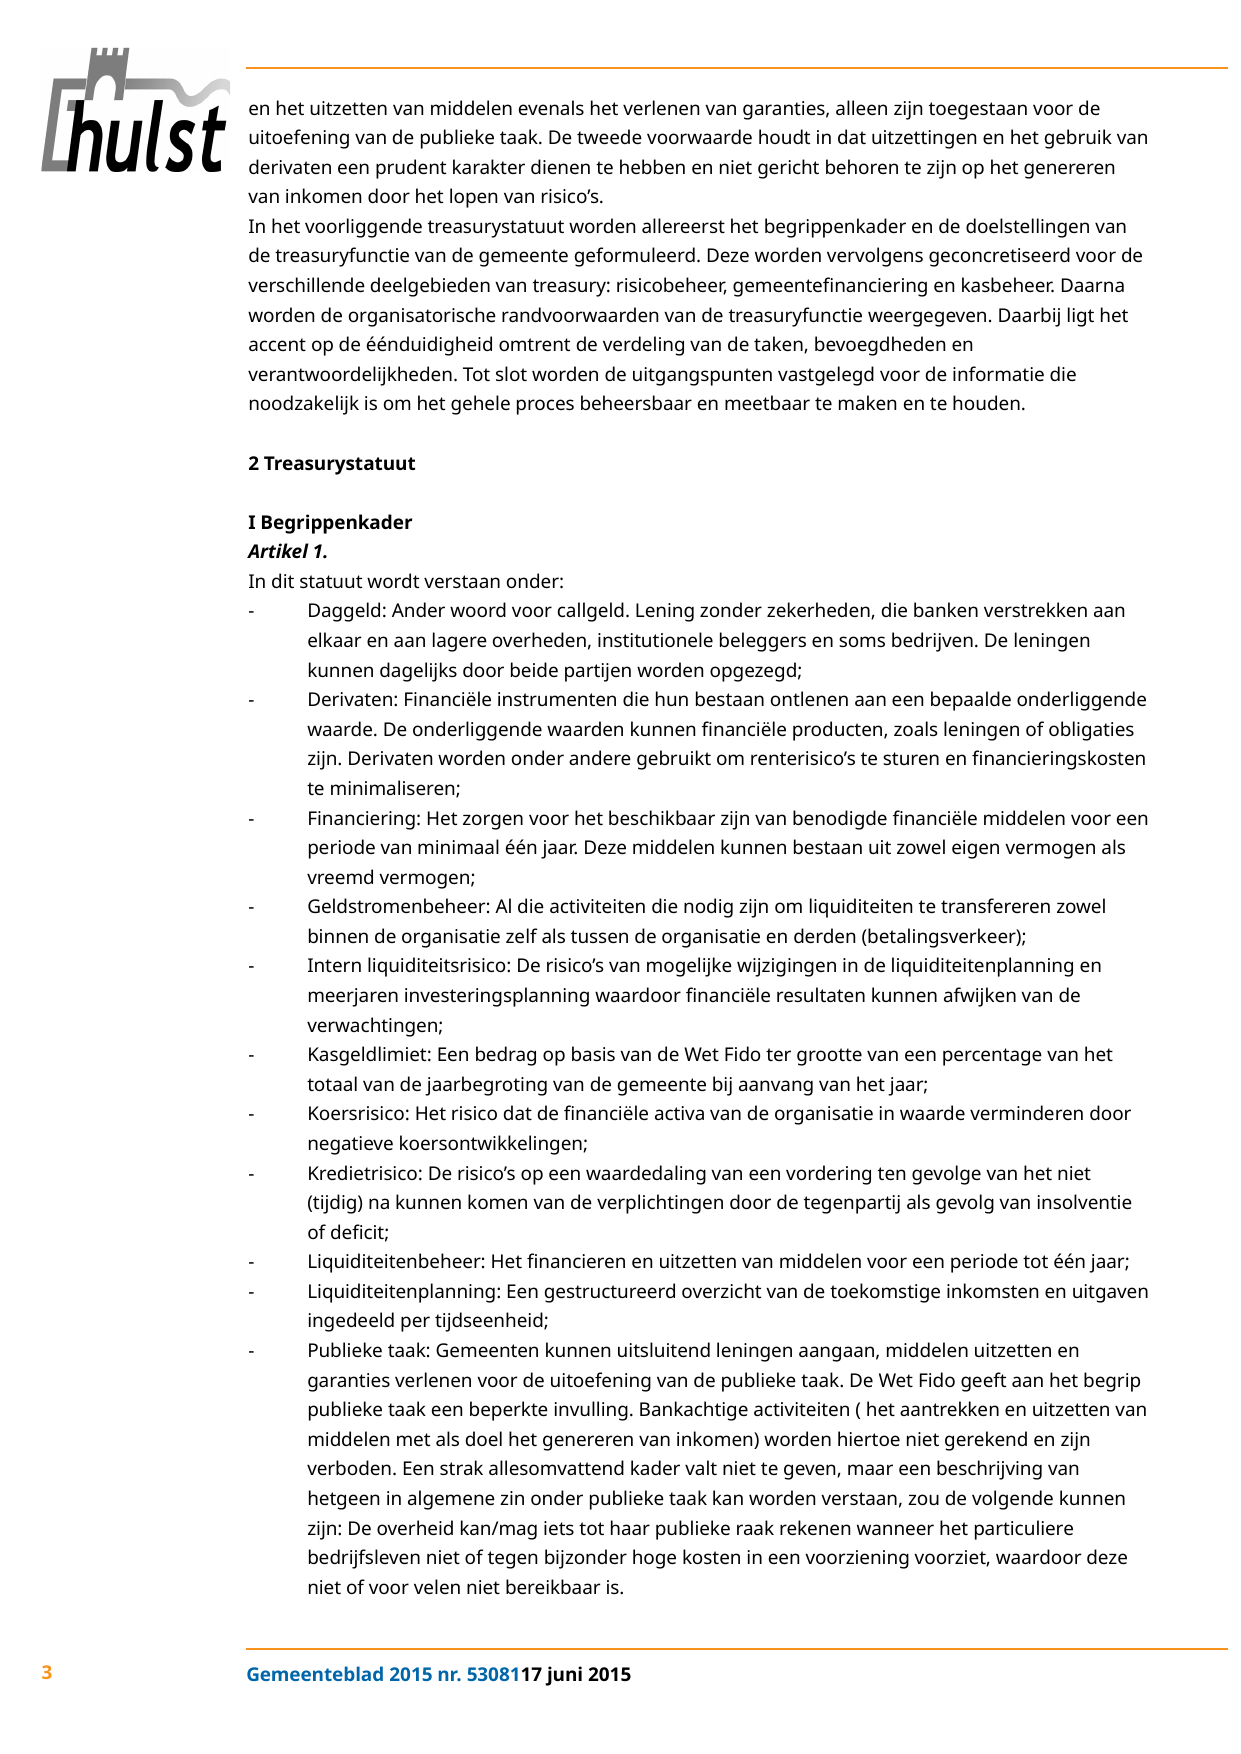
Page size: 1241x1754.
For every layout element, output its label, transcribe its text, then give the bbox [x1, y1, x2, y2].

list Kredietrisico: De risico’s op een waardedaling van een vordering ten gevolge van het niet (tijdig) na kunnen komen van de verplichtingen door de tegenpartij als gevolg van insolventie of deficit; [248, 1160, 1152, 1245]
text In het voorliggende treasurystatuut worden allereerst het begrippenkader en de doelstellingen van de treasuryfunctie van de gemeente geformuleerd. Deze worden vervolgens geconcretiseerd voor de verschillende deelgebieden van treasury: risicobeheer, gemeentefinanciering en kasbeheer. Daarna worden de organisatorische randvoorwaarden van de treasuryfunctie weergegeven. Daarbij ligt het accent op de éénduidigheid omtrent de verdeling van de taken, bevoegdheden en verantwoordelijkheden. Tot slot worden de uitgangspunten vastgelegd voor de informatie die noodzakelijk is om het gehele proces beheersbaar en meetbaar te maken en te houden. [248, 213, 1152, 416]
list Intern liquiditeitsrisico: De risico’s van mogelijke wijzigingen in de liquiditeitenplanning en meerjaren investeringsplanning waardoor financiële resultaten kunnen afwijken van de verwachtingen; [248, 953, 1152, 1038]
list Koersrisico: Het risico dat de financiële activa van de organisatie in waarde verminderen door negatieve koersontwikkelingen; [248, 1101, 1152, 1156]
list Derivaten: Financiële instrumenten die hun bestaan ontlenen aan een bepaalde onderliggende waarde. De onderliggende waarden kunnen financiële producten, zoals leningen of obligaties zijn. Derivaten worden onder andere gebruikt om renterisico’s te sturen en financieringskosten te minimaliseren; [248, 686, 1152, 801]
list Daggeld: Ander woord voor callgeld. Lening zonder zekerheden, die banken verstrekken aan elkaar en aan lagere overheden, institutionele beleggers en soms bedrijven. De leningen kunnen dagelijks door beide partijen worden opgezegd; [248, 598, 1152, 683]
text 2 Treasurystatuut [248, 450, 1152, 476]
list Liquiditeitenplanning: Een gestructureerd overzicht van de toekomstige inkomsten en uitgaven ingedeeld per tijdseenheid; [248, 1278, 1152, 1333]
text I Begrippenkader [248, 509, 1152, 535]
list Publieke taak: Gemeenten kunnen uitsluitend leningen aangaan, middelen uitzetten en garanties verlenen voor de uitoefening van de publieke taak. De Wet Fido geeft aan het begrip publieke taak een beperkte invulling. Bankachtige activiteiten ( het aantrekken en uitzetten van middelen met als doel het genereren van inkomen) worden hiertoe niet gerekend en zijn verboden. Een strak allesomvattend kader valt niet te geven, maar een beschrijving van hetgeen in algemene zin onder publieke taak kan worden verstaan, zou de volgende kunnen zijn: De overheid kan/mag iets tot haar publieke raak rekenen wanneer het particuliere bedrijfsleven niet of tegen bijzonder hoge kosten in een voorziening voorziet, waardoor deze niet of voor velen niet bereikbaar is. [248, 1337, 1152, 1600]
text Artikel 1. [248, 538, 1152, 564]
list Liquiditeitenbeheer: Het financieren en uitzetten van middelen voor een periode tot één jaar; [248, 1248, 1152, 1274]
text In dit statuut wordt verstaan onder: [248, 568, 1152, 594]
picture [41, 47, 231, 172]
list Kasgeldlimiet: Een bedrag op basis van de Wet Fido ter grootte van een percentage van het totaal van de jaarbegroting van de gemeente bij aanvang van het jaar; [248, 1041, 1152, 1097]
text en het uitzetten van middelen evenals het verlenen van garanties, alleen zijn toegestaan voor de uitoefening van de publieke taak. De tweede voorwaarde houdt in dat uitzettingen en het gebruik van derivaten een prudent karakter dienen te hebben en niet gericht behoren te zijn op het genereren van inkomen door het lopen van risico’s. [248, 95, 1152, 209]
list Geldstromenbeheer: Al die activiteiten die nodig zijn om liquiditeiten te transfereren zowel binnen de organisatie zelf als tussen de organisatie en derden (betalingsverkeer); [248, 893, 1152, 949]
list Financiering: Het zorgen voor het beschikbaar zijn van benodigde financiële middelen voor een periode van minimaal één jaar. Deze middelen kunnen bestaan uit zowel eigen vermogen als vreemd vermogen; [248, 805, 1152, 890]
